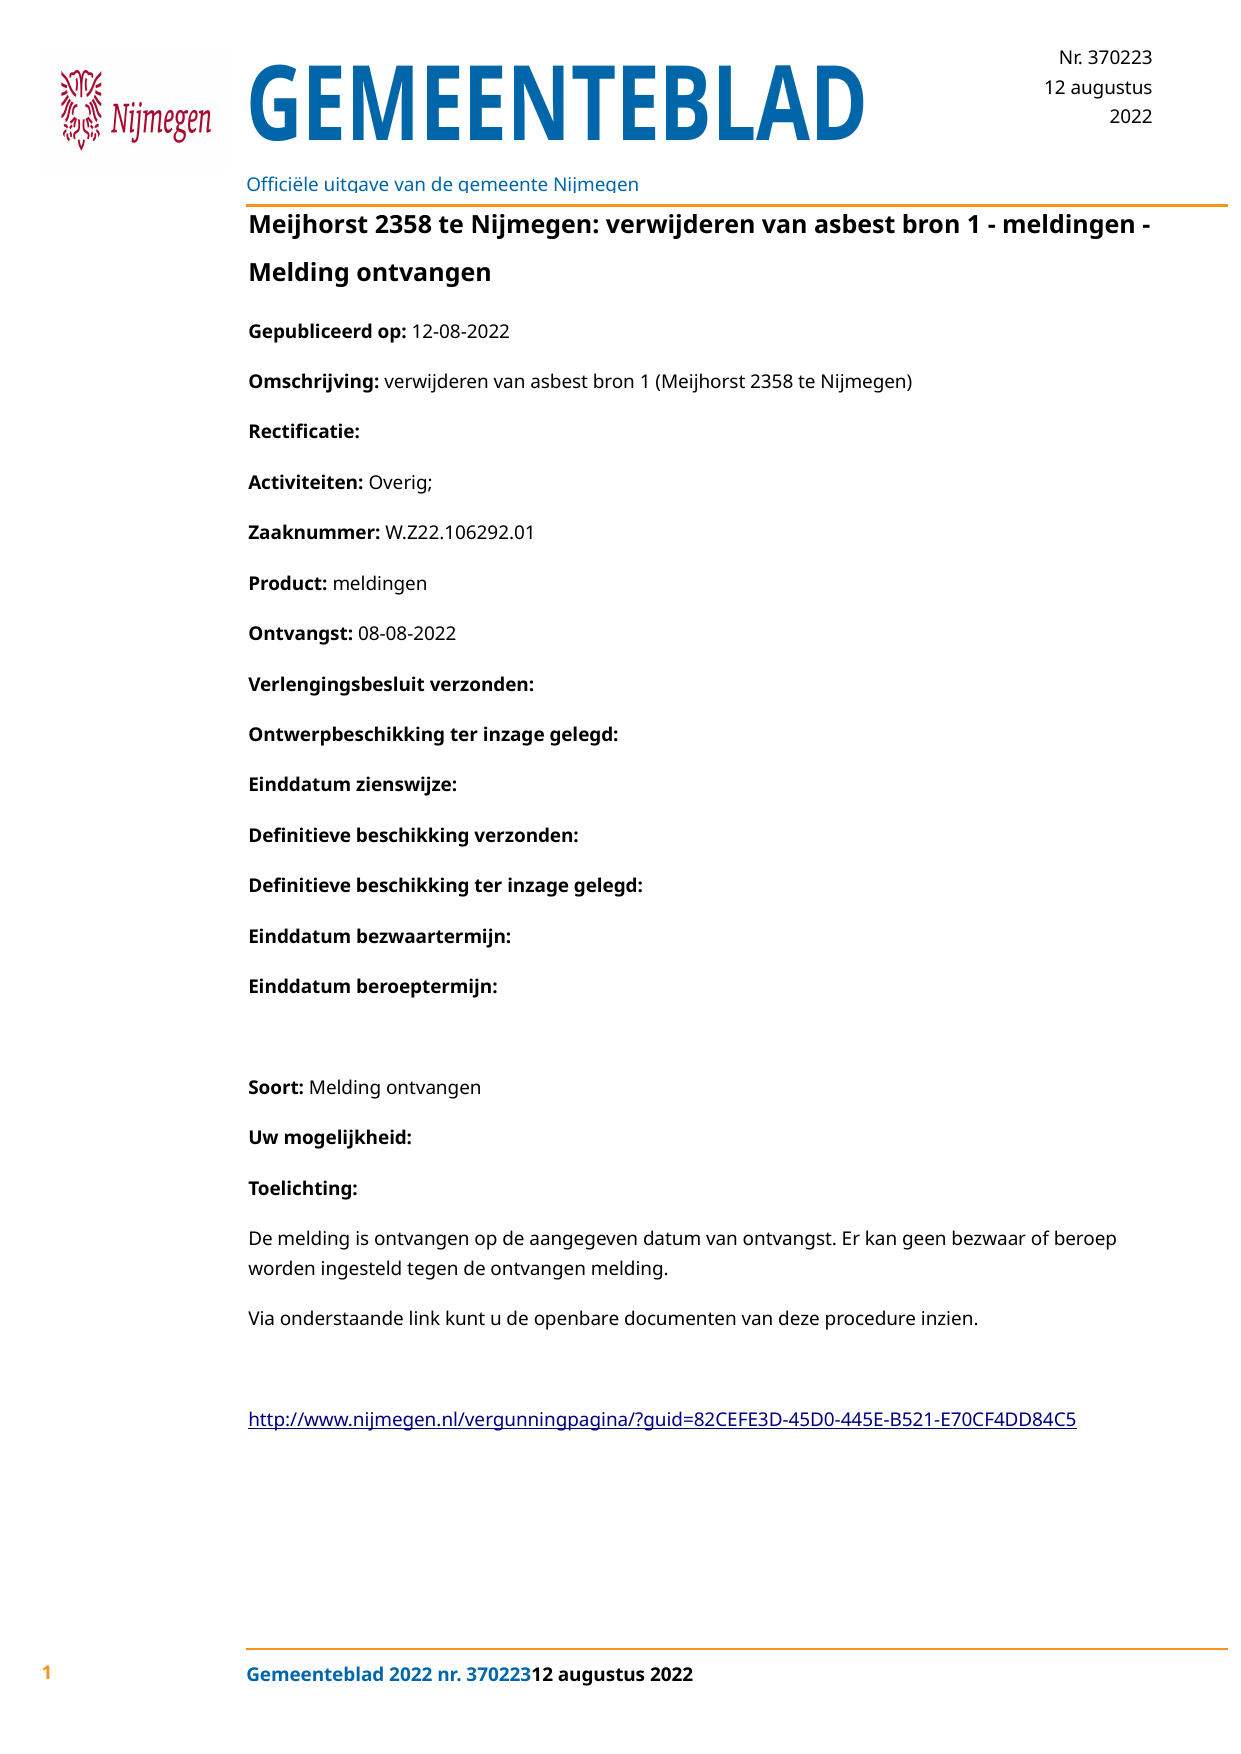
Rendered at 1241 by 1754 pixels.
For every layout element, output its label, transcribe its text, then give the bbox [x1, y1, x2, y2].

text Einddatum bezwaartermijn: [248, 923, 1152, 949]
text Verlengingsbesluit verzonden: [248, 671, 1152, 697]
text Einddatum zienswijze: [248, 772, 1152, 797]
text Activiteiten: Overig; [248, 469, 1152, 495]
text Ontvangst: 08-08-2022 [248, 620, 1152, 646]
text Definitieve beschikking ter inzage gelegd: [248, 872, 1152, 898]
text Zaaknummer: W.Z22.106292.01 [248, 519, 1152, 545]
text Uw mogelijkheid: [248, 1124, 1152, 1150]
text Product: meldingen [248, 570, 1152, 596]
text Definitieve beschikking verzonden: [248, 822, 1152, 848]
text Via onderstaande link kunt u de openbare documenten van deze procedure inzien. [248, 1305, 1152, 1331]
picture [41, 47, 231, 172]
text Ontwerpbeschikking ter inzage gelegd: [248, 721, 1152, 747]
text Meijhorst 2358 te Nijmegen: verwijderen van asbest bron 1 - meldingen - Melding ontvangen [248, 207, 1152, 288]
text Gepubliceerd op: 12-08-2022 [248, 318, 1152, 344]
text Rectificatie: [248, 419, 1152, 444]
text Einddatum beroeptermijn: [248, 973, 1152, 999]
text Soort: Melding ontvangen [248, 1074, 1152, 1100]
text De melding is ontvangen op de aangegeven datum van ontvangst. Er kan geen bezwaar of beroep worden ingesteld tegen de ontvangen melding. [248, 1225, 1152, 1281]
text http://www.nijmegen.nl/vergunningpagina/?guid=82CEFE3D-45D0-445E-B521-E70CF4DD84C5 [248, 1406, 1152, 1432]
text Omschrijving: verwijderen van asbest bron 1 (Meijhorst 2358 te Nijmegen) [248, 368, 1152, 394]
text Toelichting: [248, 1175, 1152, 1201]
